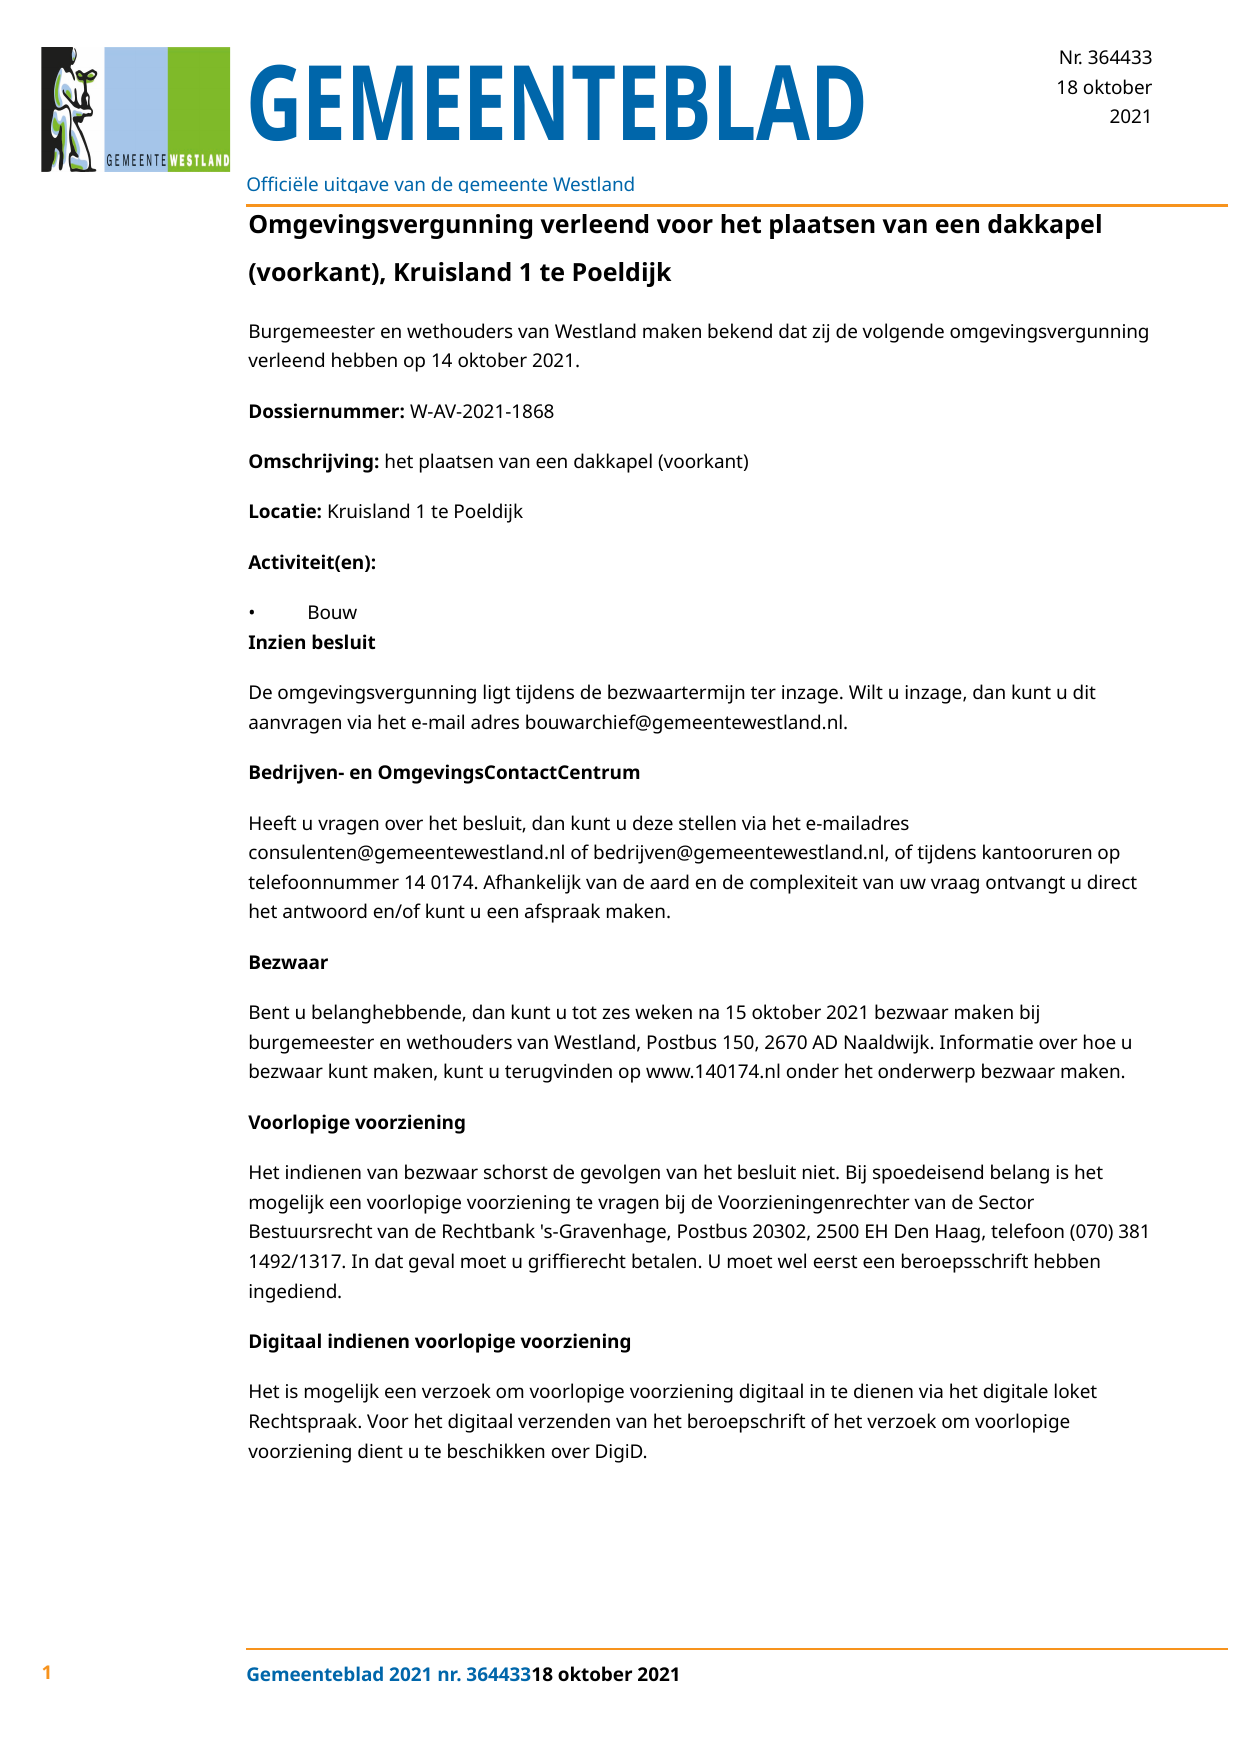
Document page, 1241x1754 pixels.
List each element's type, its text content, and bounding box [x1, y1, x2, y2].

picture [41, 47, 231, 172]
text Bedrijven- en OmgevingsContactCentrum [248, 759, 1152, 785]
list Bouw [248, 599, 1152, 625]
text Dossiernummer: W-AV-2021-1868 [248, 398, 1152, 424]
text Inzien besluit [248, 629, 1152, 655]
text Omschrijving: het plaatsen van een dakkapel (voorkant) [248, 448, 1152, 474]
text Locatie: Kruisland 1 te Poeldijk [248, 499, 1152, 524]
text Activiteit(en): [248, 549, 1152, 575]
text Het is mogelijk een verzoek om voorlopige voorziening digitaal in te dienen via het digitale loket Rechtspraak. Voor het digitaal verzenden van het beroepschrift of het verzoek om voorlopige voorziening dient u te beschikken over DigiD. [248, 1379, 1152, 1464]
text Omgevingsvergunning verleend voor het plaatsen van een dakkapel (voorkant), Kruisland 1 te Poeldijk [248, 207, 1152, 288]
text Digitaal indienen voorlopige voorziening [248, 1328, 1152, 1354]
text Bent u belanghebbende, dan kunt u tot zes weken na 15 oktober 2021 bezwaar maken bij burgemeester en wethouders van Westland, Postbus 150, 2670 AD Naaldwijk. Informatie over hoe u bezwaar kunt maken, kunt u terugvinden op www.140174.nl onder het onderwerp bezwaar maken. [248, 999, 1152, 1084]
text Het indienen van bezwaar schorst de gevolgen van het besluit niet. Bij spoedeisend belang is het mogelijk een voorlopige voorziening te vragen bij de Voorzieningenrechter van de Sector Bestuursrecht van de Rechtbank 's-Gravenhage, Postbus 20302, 2500 EH Den Haag, telefoon (070) 381 1492/1317. In dat geval moet u griffierecht betalen. U moet wel eerst een beroepsschrift hebben ingediend. [248, 1159, 1152, 1304]
text Voorlopige voorziening [248, 1109, 1152, 1135]
text De omgevingsvergunning ligt tijdens de bezwaartermijn ter inzage. Wilt u inzage, dan kunt u dit aanvragen via het e-mail adres bouwarchief@gemeentewestland.nl. [248, 679, 1152, 735]
text Bezwaar [248, 949, 1152, 975]
text Heeft u vragen over het besluit, dan kunt u deze stellen via het e-mailadres consulenten@gemeentewestland.nl of bedrijven@gemeentewestland.nl, of tijdens kantooruren op telefoonnummer 14 0174. Afhankelijk van de aard en de complexiteit van uw vraag ontvangt u direct het antwoord en/of kunt u een afspraak maken. [248, 810, 1152, 924]
text Burgemeester en wethouders van Westland maken bekend dat zij de volgende omgevingsvergunning verleend hebben op 14 oktober 2021. [248, 318, 1152, 373]
